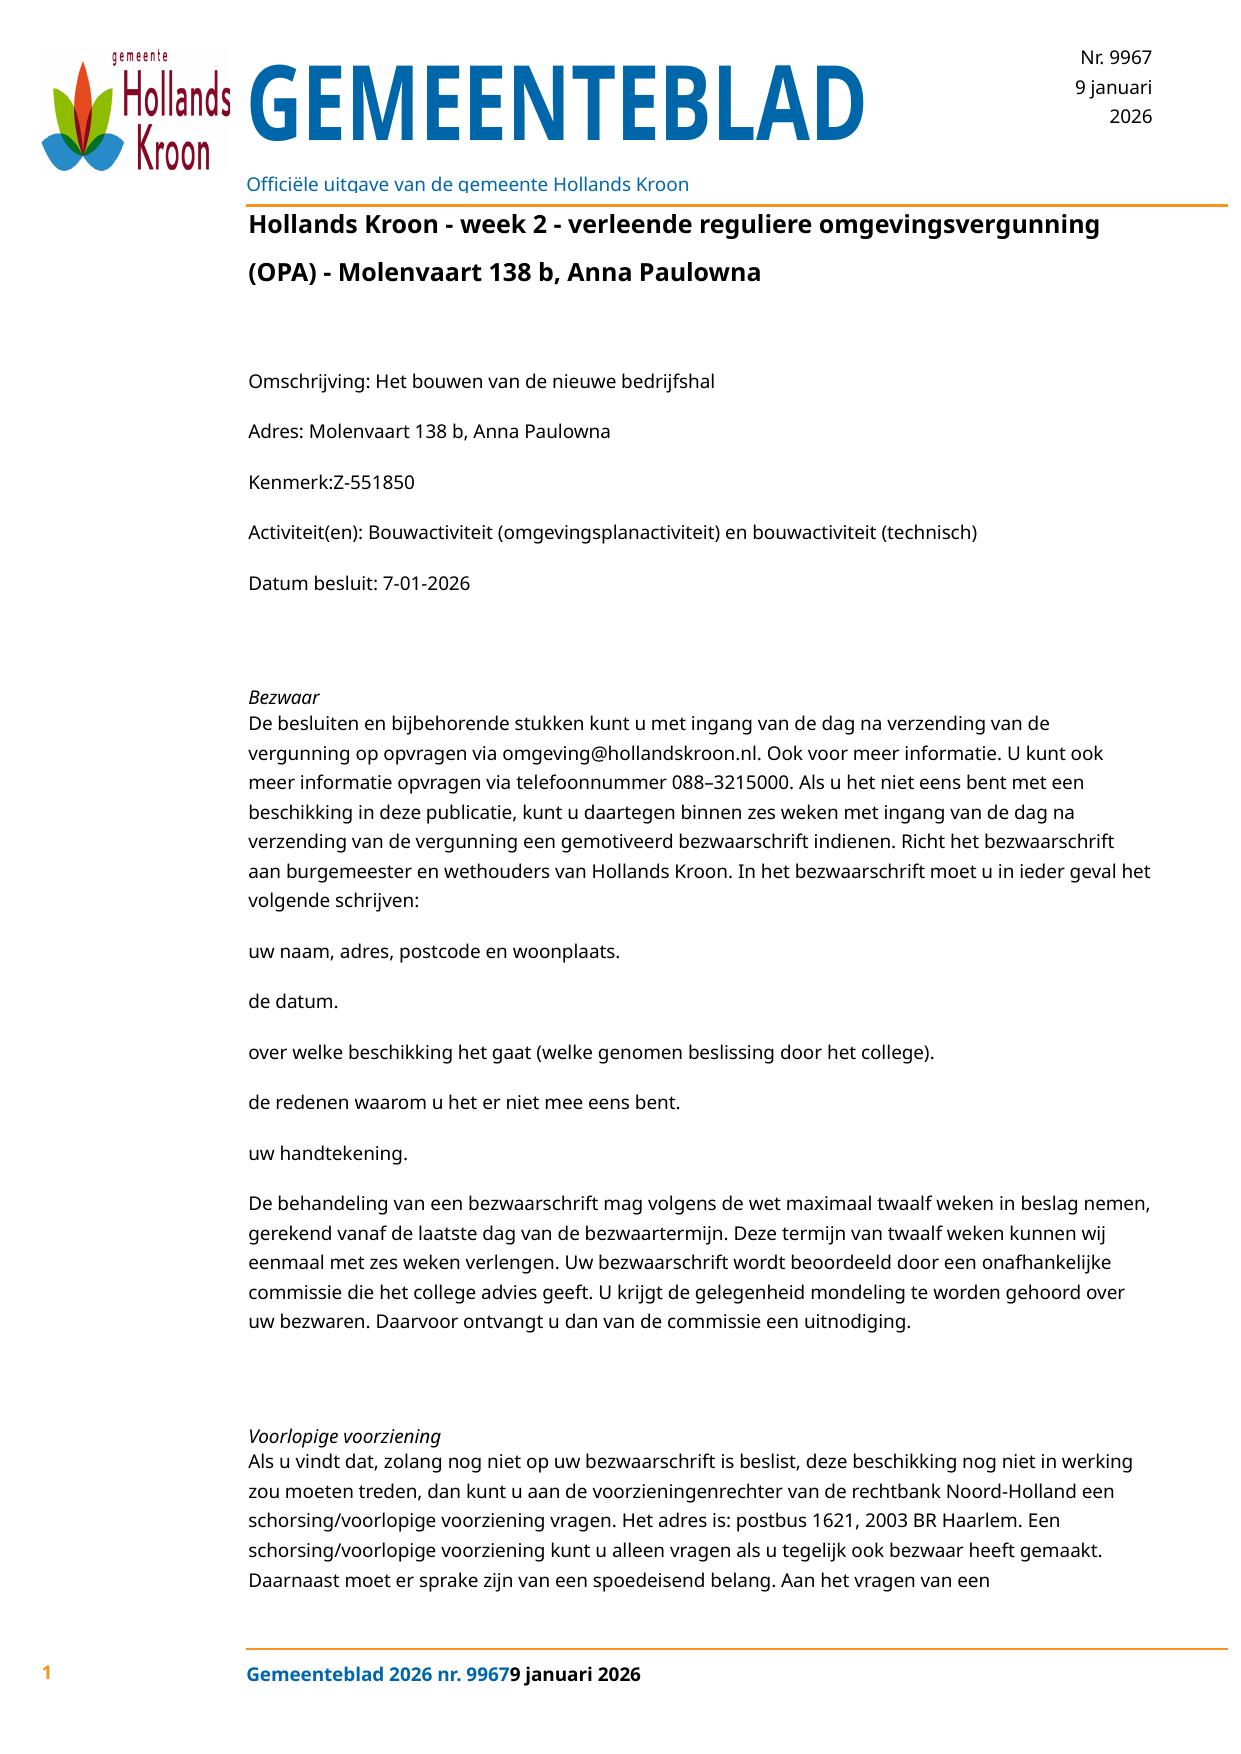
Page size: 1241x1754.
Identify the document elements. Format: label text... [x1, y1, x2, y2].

text Kenmerk:Z-551850 [248, 469, 1152, 495]
text de redenen waarom u het er niet mee eens bent. [248, 1089, 1152, 1115]
text over welke beschikking het gaat (welke genomen beslissing door het college). [248, 1039, 1152, 1064]
text De behandeling van een bezwaarschrift mag volgens de wet maximaal twaalf weken in beslag nemen, gerekend vanaf de laatste dag van de bezwaartermijn. Deze termijn van twaalf weken kunnen wij eenmaal met zes weken verlengen. Uw bezwaarschrift wordt beoordeeld door een onafhankelijke commissie die het college advies geeft. U krijgt de gelegenheid mondeling te worden gehoord over uw bezwaren. Daarvoor ontvangt u dan van de commissie een uitnodiging. [248, 1190, 1152, 1334]
picture [41, 47, 231, 172]
text Bezwaar [248, 684, 1152, 710]
text Als u vindt dat, zolang nog niet op uw bezwaarschrift is beslist, deze beschikking nog niet in werking zou moeten treden, dan kunt u aan de voorzieningenrechter van de rechtbank Noord-Holland een schorsing/voorlopige voorziening vragen. Het adres is: postbus 1621, 2003 BR Haarlem. Een schorsing/voorlopige voorziening kunt u alleen vragen als u tegelijk ook bezwaar heeft gemaakt. Daarnaast moet er sprake zijn van een spoedeisend belang. Aan het vragen van een [248, 1448, 1152, 1593]
text de datum. [248, 988, 1152, 1014]
text uw handtekening. [248, 1140, 1152, 1165]
text Hollands Kroon - week 2 - verleende reguliere omgevingsvergunning (OPA) - Molenvaart 138 b, Anna Paulowna [248, 207, 1152, 288]
text Activiteit(en): Bouwactiviteit (omgevingsplanactiviteit) en bouwactiviteit (technisch) [248, 519, 1152, 545]
text De besluiten en bijbehorende stukken kunt u met ingang van de dag na verzending van de vergunning op opvragen via omgeving@hollandskroon.nl. Ook voor meer informatie. U kunt ook meer informatie opvragen via telefoonnummer 088–3215000. Als u het niet eens bent met een beschikking in deze publicatie, kunt u daartegen binnen zes weken met ingang van de dag na verzending van de vergunning een gemotiveerd bezwaarschrift indienen. Richt het bezwaarschrift aan burgemeester en wethouders van Hollands Kroon. In het bezwaarschrift moet u in ieder geval het volgende schrijven: [248, 710, 1152, 913]
text Voorlopige voorziening [248, 1423, 1152, 1448]
text Omschrijving: Het bouwen van de nieuwe bedrijfshal [248, 368, 1152, 394]
text uw naam, adres, postcode en woonplaats. [248, 938, 1152, 964]
text Adres: Molenvaart 138 b, Anna Paulowna [248, 419, 1152, 444]
text Datum besluit: 7-01-2026 [248, 570, 1152, 596]
